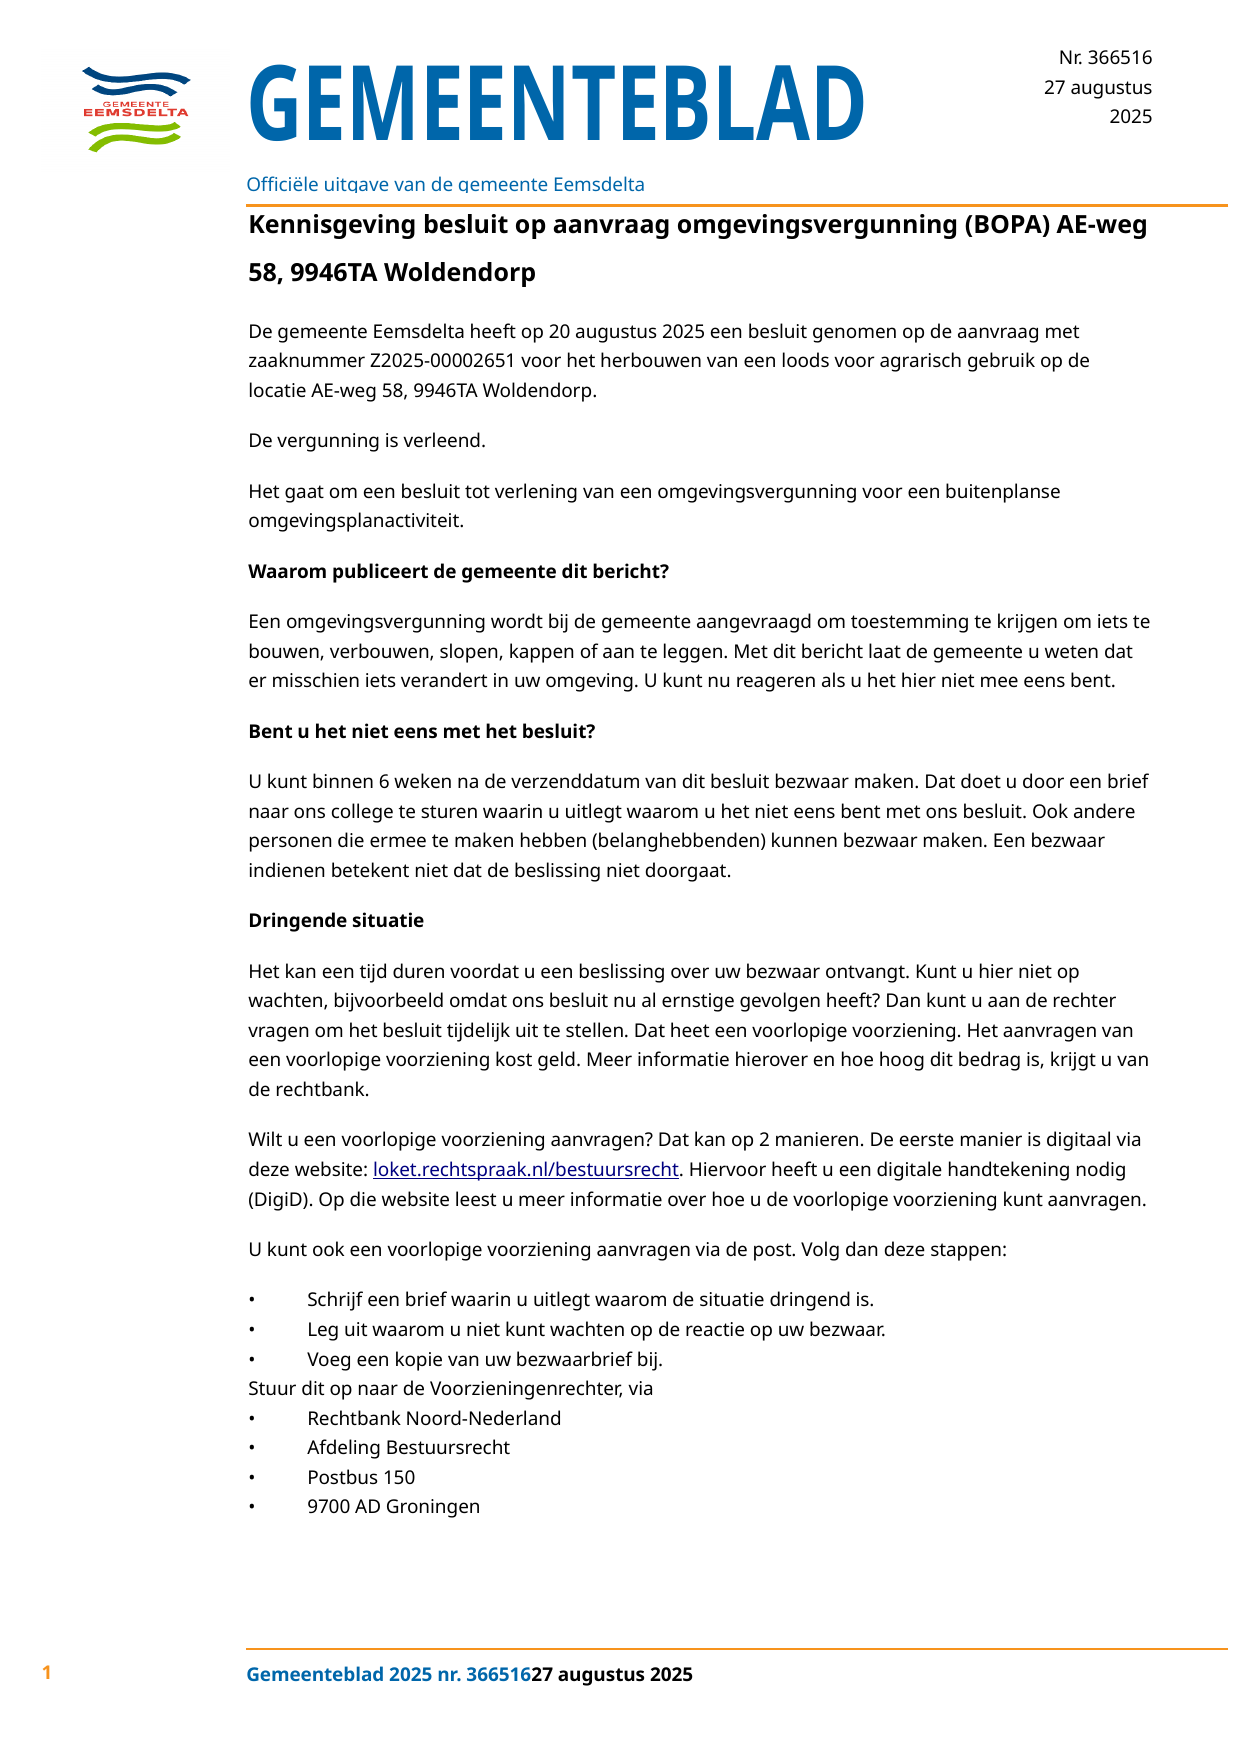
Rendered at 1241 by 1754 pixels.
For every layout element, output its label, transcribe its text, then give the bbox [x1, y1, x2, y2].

text Het kan een tijd duren voordat u een beslissing over uw bezwaar ontvangt. Kunt u hier niet op wachten, bijvoorbeeld omdat ons besluit nu al ernstige gevolgen heeft? Dan kunt u aan de rechter vragen om het besluit tijdelijk uit te stellen. Dat heet een voorlopige voorziening. Het aanvragen van een voorlopige voorziening kost geld. Meer informatie hierover en hoe hoog dit bedrag is, krijgt u van de rechtbank. [248, 958, 1152, 1102]
text U kunt binnen 6 weken na de verzenddatum van dit besluit bezwaar maken. Dat doet u door een brief naar ons college te sturen waarin u uitlegt waarom u het niet eens bent met ons besluit. Ook andere personen die ermee te maken hebben (belanghebbenden) kunnen bezwaar maken. Een bezwaar indienen betekent niet dat de beslissing niet doorgaat. [248, 768, 1152, 883]
list 9700 AD Groningen [248, 1494, 1152, 1519]
text U kunt ook een voorlopige voorziening aanvragen via de post. Volg dan deze stappen: [248, 1236, 1152, 1262]
list Afdeling Bestuursrecht [248, 1434, 1152, 1460]
text Het gaat om een besluit tot verlening van een omgevingsvergunning voor een buitenplanse omgevingsplanactiviteit. [248, 478, 1152, 533]
list Rechtbank Noord-Nederland [248, 1405, 1152, 1431]
text De vergunning is verleend. [248, 427, 1152, 453]
text Stuur dit op naar de Voorzieningenrechter, via [248, 1375, 1152, 1401]
text Wilt u een voorlopige voorziening aanvragen? Dat kan op 2 manieren. De eerste manier is digitaal via deze website: loket.rechtspraak.nl/bestuursrecht. Hiervoor heeft u een digitale handtekening nodig (DigiD). Op die website leest u meer informatie over hoe u de voorlopige voorziening kunt aanvragen. [248, 1127, 1152, 1212]
text Kennisgeving besluit op aanvraag omgevingsvergunning (BOPA) AE-weg 58, 9946TA Woldendorp [248, 207, 1152, 288]
list Leg uit waarom u niet kunt wachten op de reactie op uw bezwaar. [248, 1316, 1152, 1342]
text Een omgevingsvergunning wordt bij de gemeente aangevraagd om toestemming te krijgen om iets te bouwen, verbouwen, slopen, kappen of aan te leggen. Met dit bericht laat de gemeente u weten dat er misschien iets verandert in uw omgeving. U kunt nu reageren als u het hier niet mee eens bent. [248, 608, 1152, 693]
list Schrijf een brief waarin u uitlegt waarom de situatie dringend is. [248, 1287, 1152, 1312]
text Waarom publiceert de gemeente dit bericht? [248, 558, 1152, 584]
text Dringende situatie [248, 907, 1152, 933]
text Bent u het niet eens met het besluit? [248, 718, 1152, 744]
picture [41, 47, 231, 172]
list Postbus 150 [248, 1464, 1152, 1490]
list Voeg een kopie van uw bezwaarbrief bij. [248, 1346, 1152, 1372]
text De gemeente Eemsdelta heeft op 20 augustus 2025 een besluit genomen op de aanvraag met zaaknummer Z2025-00002651 voor het herbouwen van een loods voor agrarisch gebruik op de locatie AE-weg 58, 9946TA Woldendorp. [248, 318, 1152, 403]
